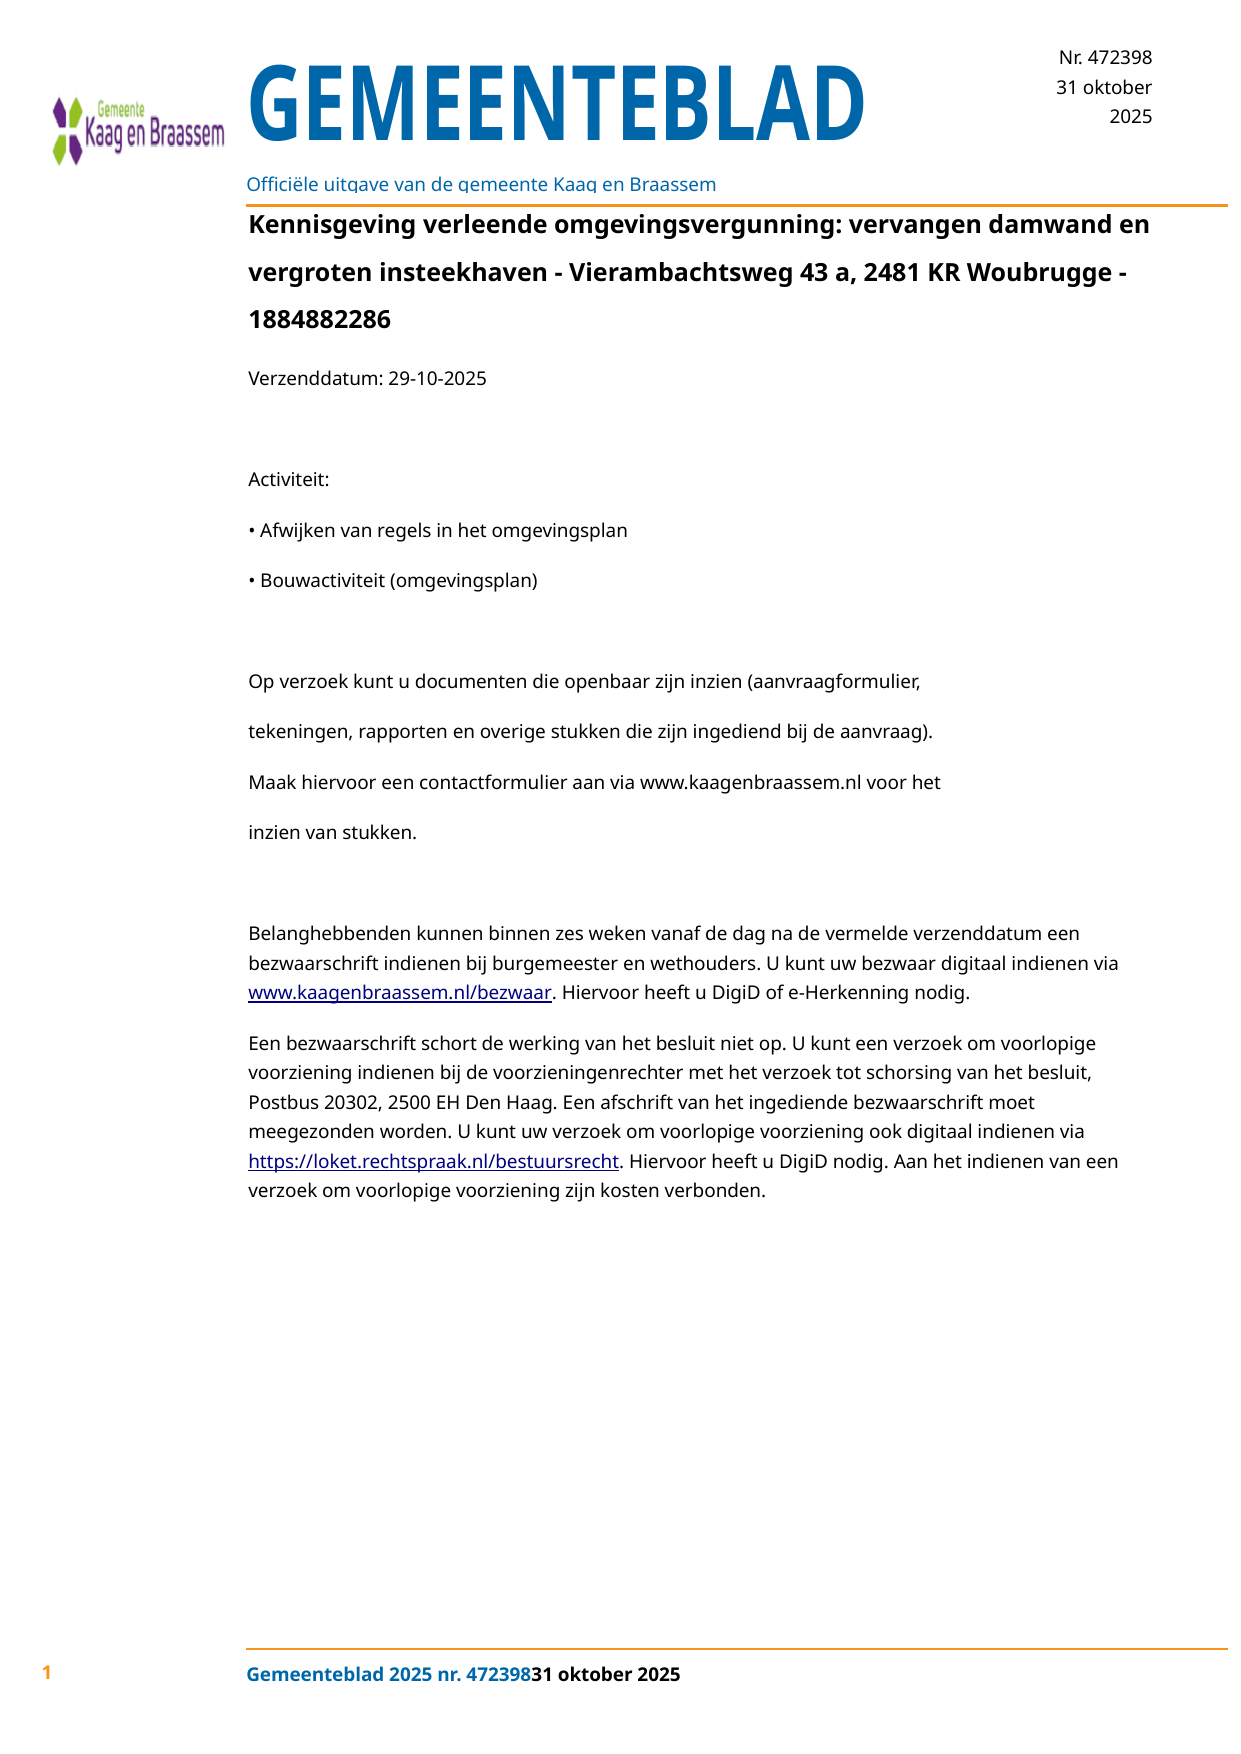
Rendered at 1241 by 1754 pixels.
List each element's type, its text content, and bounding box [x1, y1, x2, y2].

text tekeningen, rapporten en overige stukken die zijn ingediend bij de aanvraag). [248, 718, 1152, 744]
text • Afwijken van regels in het omgevingsplan [248, 517, 1152, 542]
picture [41, 47, 231, 172]
text Op verzoek kunt u documenten die openbaar zijn inzien (aanvraagformulier, [248, 668, 1152, 694]
text Kennisgeving verleende omgevingsvergunning: vervangen damwand en vergroten insteekhaven - Vierambachtsweg 43 a, 2481 KR Woubrugge - 1884882286 [248, 207, 1152, 336]
text Een bezwaarschrift schort de werking van het besluit niet op. U kunt een verzoek om voorlopige voorziening indienen bij de voorzieningenrechter met het verzoek tot schorsing van het besluit, Postbus 20302, 2500 EH Den Haag. Een afschrift van het ingediende bezwaarschrift moet meegezonden worden. U kunt uw verzoek om voorlopige voorziening ook digitaal indienen via https://loket.rechtspraak.nl/bestuursrecht. Hiervoor heeft u DigiD nodig. Aan het indienen van een verzoek om voorlopige voorziening zijn kosten verbonden. [248, 1030, 1152, 1203]
text • Bouwactiviteit (omgevingsplan) [248, 567, 1152, 593]
text Activiteit: [248, 466, 1152, 492]
text Belanghebbenden kunnen binnen zes weken vanaf de dag na de vermelde verzenddatum een bezwaarschrift indienen bij burgemeester en wethouders. U kunt uw bezwaar digitaal indienen via www.kaagenbraassem.nl/bezwaar. Hiervoor heeft u DigiD of e-Herkenning nodig. [248, 920, 1152, 1005]
text inzien van stukken. [248, 819, 1152, 845]
text Verzenddatum: 29-10-2025 [248, 366, 1152, 391]
text Maak hiervoor een contactformulier aan via www.kaagenbraassem.nl voor het [248, 769, 1152, 794]
